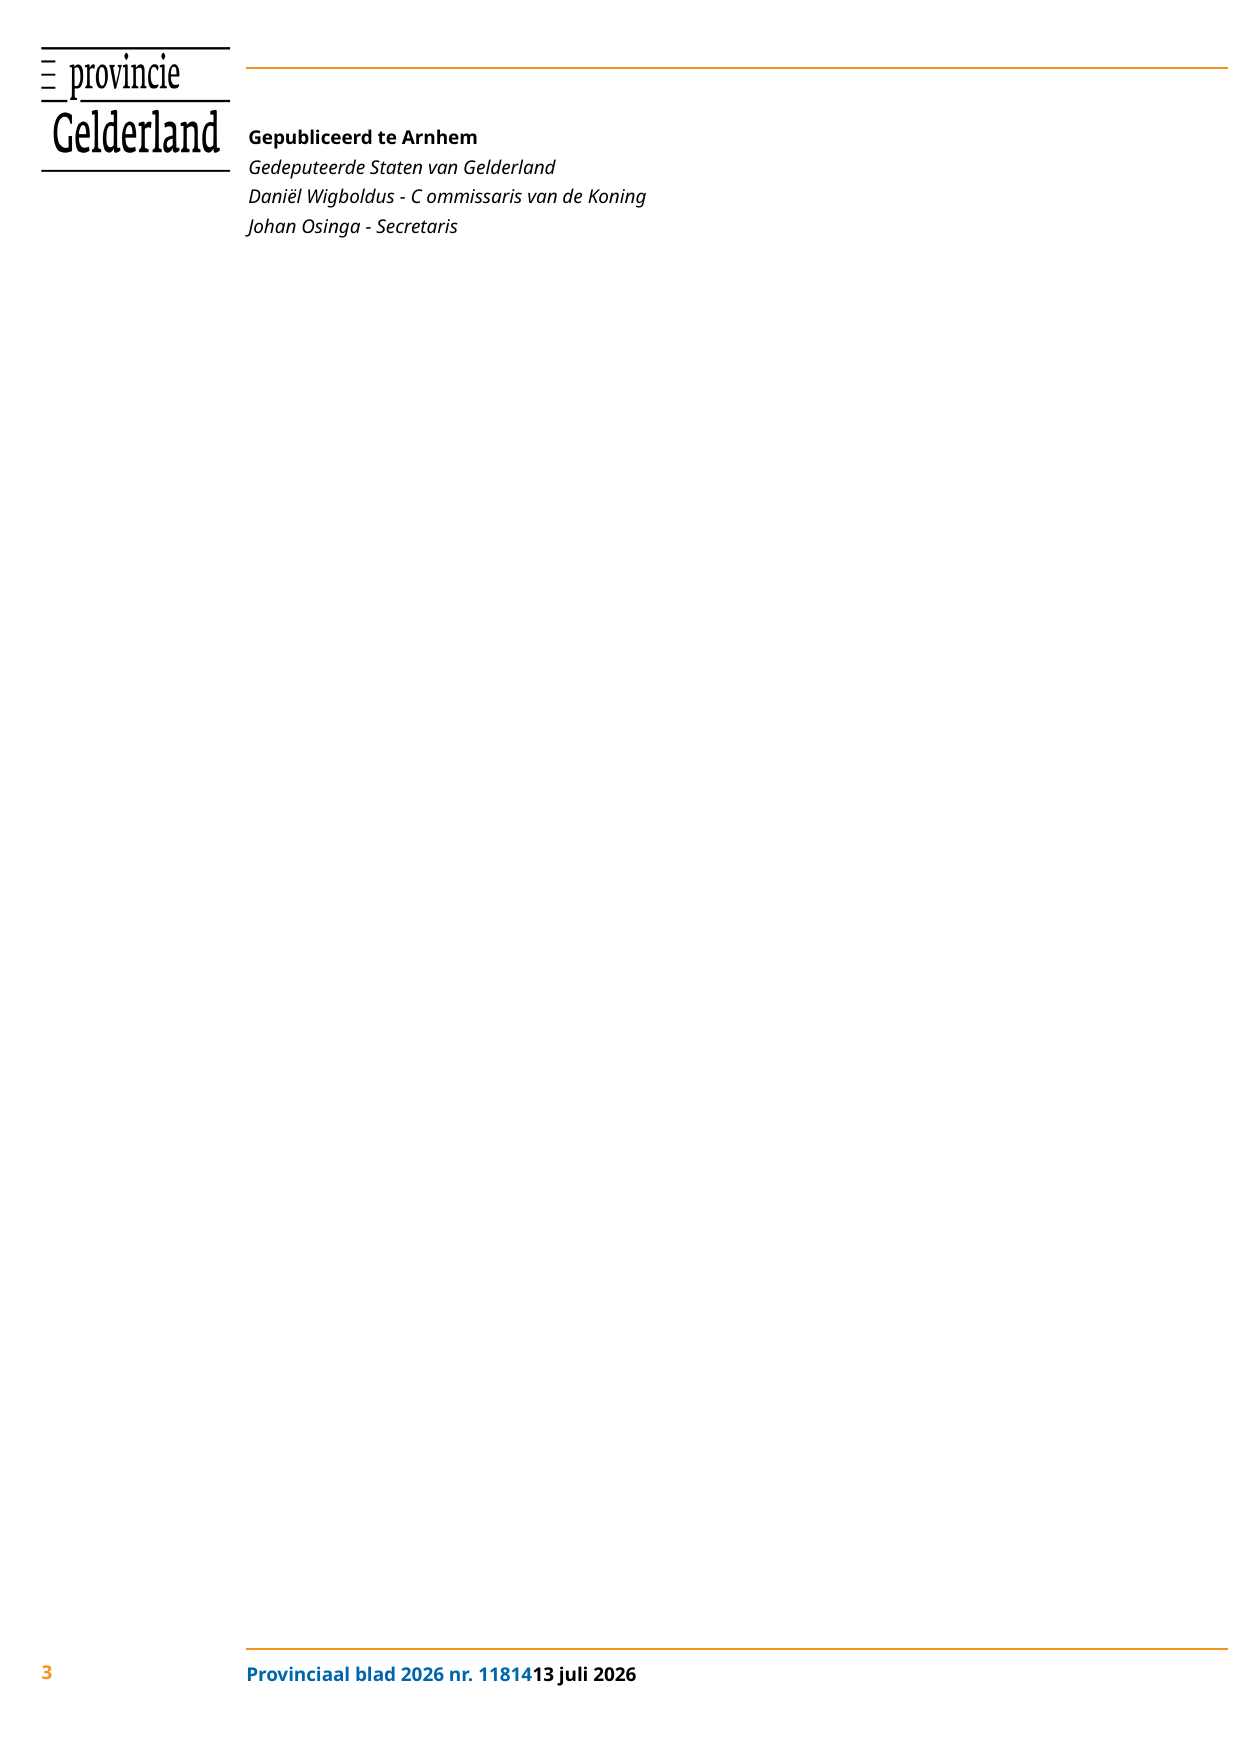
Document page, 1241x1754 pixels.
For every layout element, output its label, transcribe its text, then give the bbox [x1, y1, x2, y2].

picture [41, 47, 231, 172]
text Gepubliceerd te Arnhem [248, 124, 1152, 150]
text Gedeputeerde Staten van Gelderland [248, 154, 1152, 180]
text Johan Osinga - Secretaris [248, 213, 1152, 239]
text Daniël Wigboldus - C ommissaris van de Koning [248, 183, 1152, 209]
